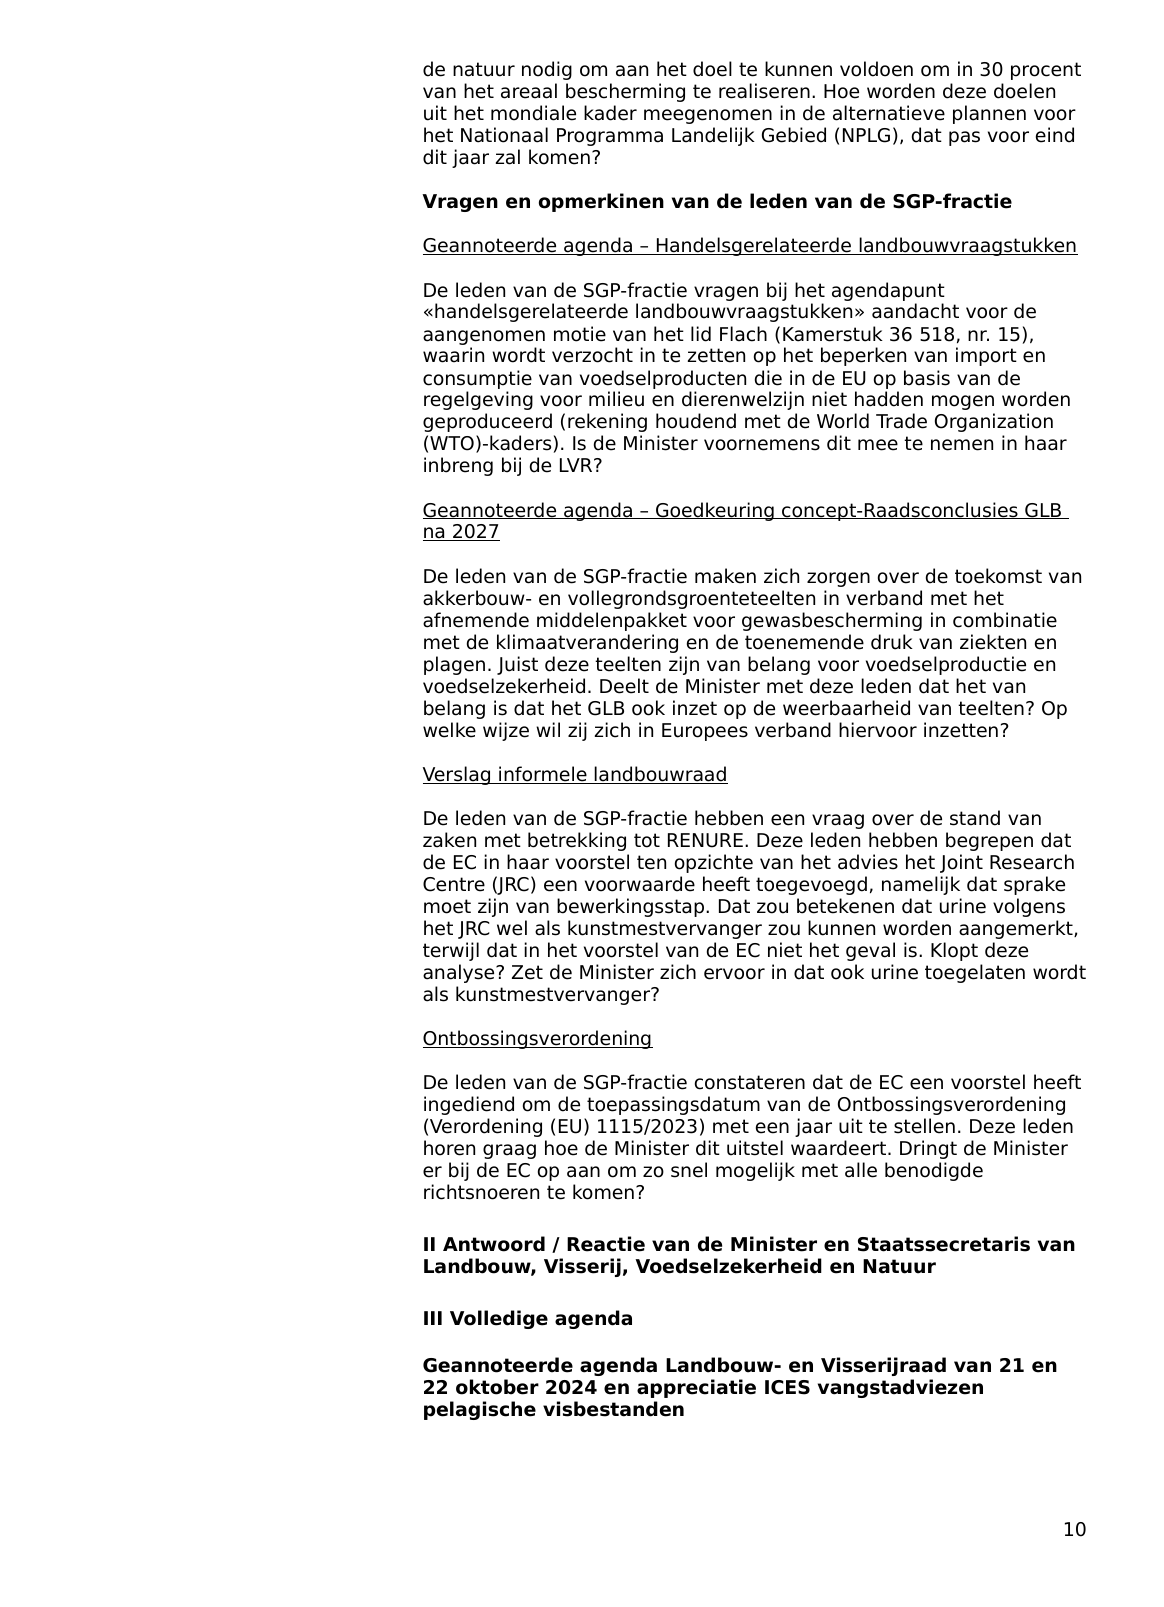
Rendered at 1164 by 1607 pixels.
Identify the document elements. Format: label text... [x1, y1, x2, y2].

subtitle Geannoteerde agenda – Goedkeuring concept-Raadsconclusies GLB na 2027 [422, 499, 1087, 543]
subtitle III Volledige agenda [422, 1308, 1087, 1330]
text De leden van de SGP-fractie constateren dat de EC een voorstel heeft ingediend om de toepassingsdatum van de Ontbossingsverordening (Verordening (EU) 1115/2023) met een jaar uit te stellen. Deze leden horen graag hoe de Minister dit uitstel waardeert. Dringt de Minister er bij de EC op aan om zo snel mogelijk met alle benodigde richtsnoeren te komen? [422, 1072, 1087, 1204]
subtitle II Antwoord / Reactie van de Minister en Staatssecretaris van Landbouw, Visserij, Voedselzekerheid en Natuur [422, 1234, 1087, 1278]
text De leden van de SGP-fractie vragen bij het agendapunt «handelsgerelateerde landbouwvraagstukken» aandacht voor de aangenomen motie van het lid Flach (Kamerstuk 36 518, nr. 15), waarin wordt verzocht in te zetten op het beperken van import en consumptie van voedselproducten die in de EU op basis van de regelgeving voor milieu en dierenwelzijn niet hadden mogen worden geproduceerd (rekening houdend met de World Trade Organization (WTO)-kaders). Is de Minister voornemens dit mee te nemen in haar inbreng bij de LVR? [422, 279, 1087, 477]
subtitle Ontbossingsverordening [422, 1028, 1087, 1050]
subtitle Geannoteerde agenda – Handelsgerelateerde landbouwvraagstukken [422, 235, 1087, 257]
text Geannoteerde agenda Landbouw- en Visserijraad van 21 en 22 oktober 2024 en appreciatie ICES vangstadviezen pelagische visbestanden [422, 1355, 1087, 1421]
subtitle Vragen en opmerkinen van de leden van de SGP-fractie [422, 191, 1087, 213]
text De leden van de SGP-fractie maken zich zorgen over de toekomst van akkerbouw- en vollegrondsgroenteteelten in verband met het afnemende middelenpakket voor gewasbescherming in combinatie met de klimaatverandering en de toenemende druk van ziekten en plagen. Juist deze teelten zijn van belang voor voedselproductie en voedselzekerheid. Deelt de Minister met deze leden dat het van belang is dat het GLB ook inzet op de weerbaarheid van teelten? Op welke wijze wil zij zich in Europees verband hiervoor inzetten? [422, 566, 1087, 741]
text de natuur nodig om aan het doel te kunnen voldoen om in 30 procent van het areaal bescherming te realiseren. Hoe worden deze doelen uit het mondiale kader meegenomen in de alternatieve plannen voor het Nationaal Programma Landelijk Gebied (NPLG), dat pas voor eind dit jaar zal komen? [422, 59, 1087, 169]
subtitle Verslag informele landbouwraad [422, 764, 1087, 786]
text De leden van de SGP-fractie hebben een vraag over de stand van zaken met betrekking tot RENURE. Deze leden hebben begrepen dat de EC in haar voorstel ten opzichte van het advies het Joint Research Centre (JRC) een voorwaarde heeft toegevoegd, namelijk dat sprake moet zijn van bewerkingsstap. Dat zou betekenen dat urine volgens het JRC wel als kunstmestvervanger zou kunnen worden aangemerkt, terwijl dat in het voorstel van de EC niet het geval is. Klopt deze analyse? Zet de Minister zich ervoor in dat ook urine toegelaten wordt als kunstmestvervanger? [422, 808, 1087, 1006]
